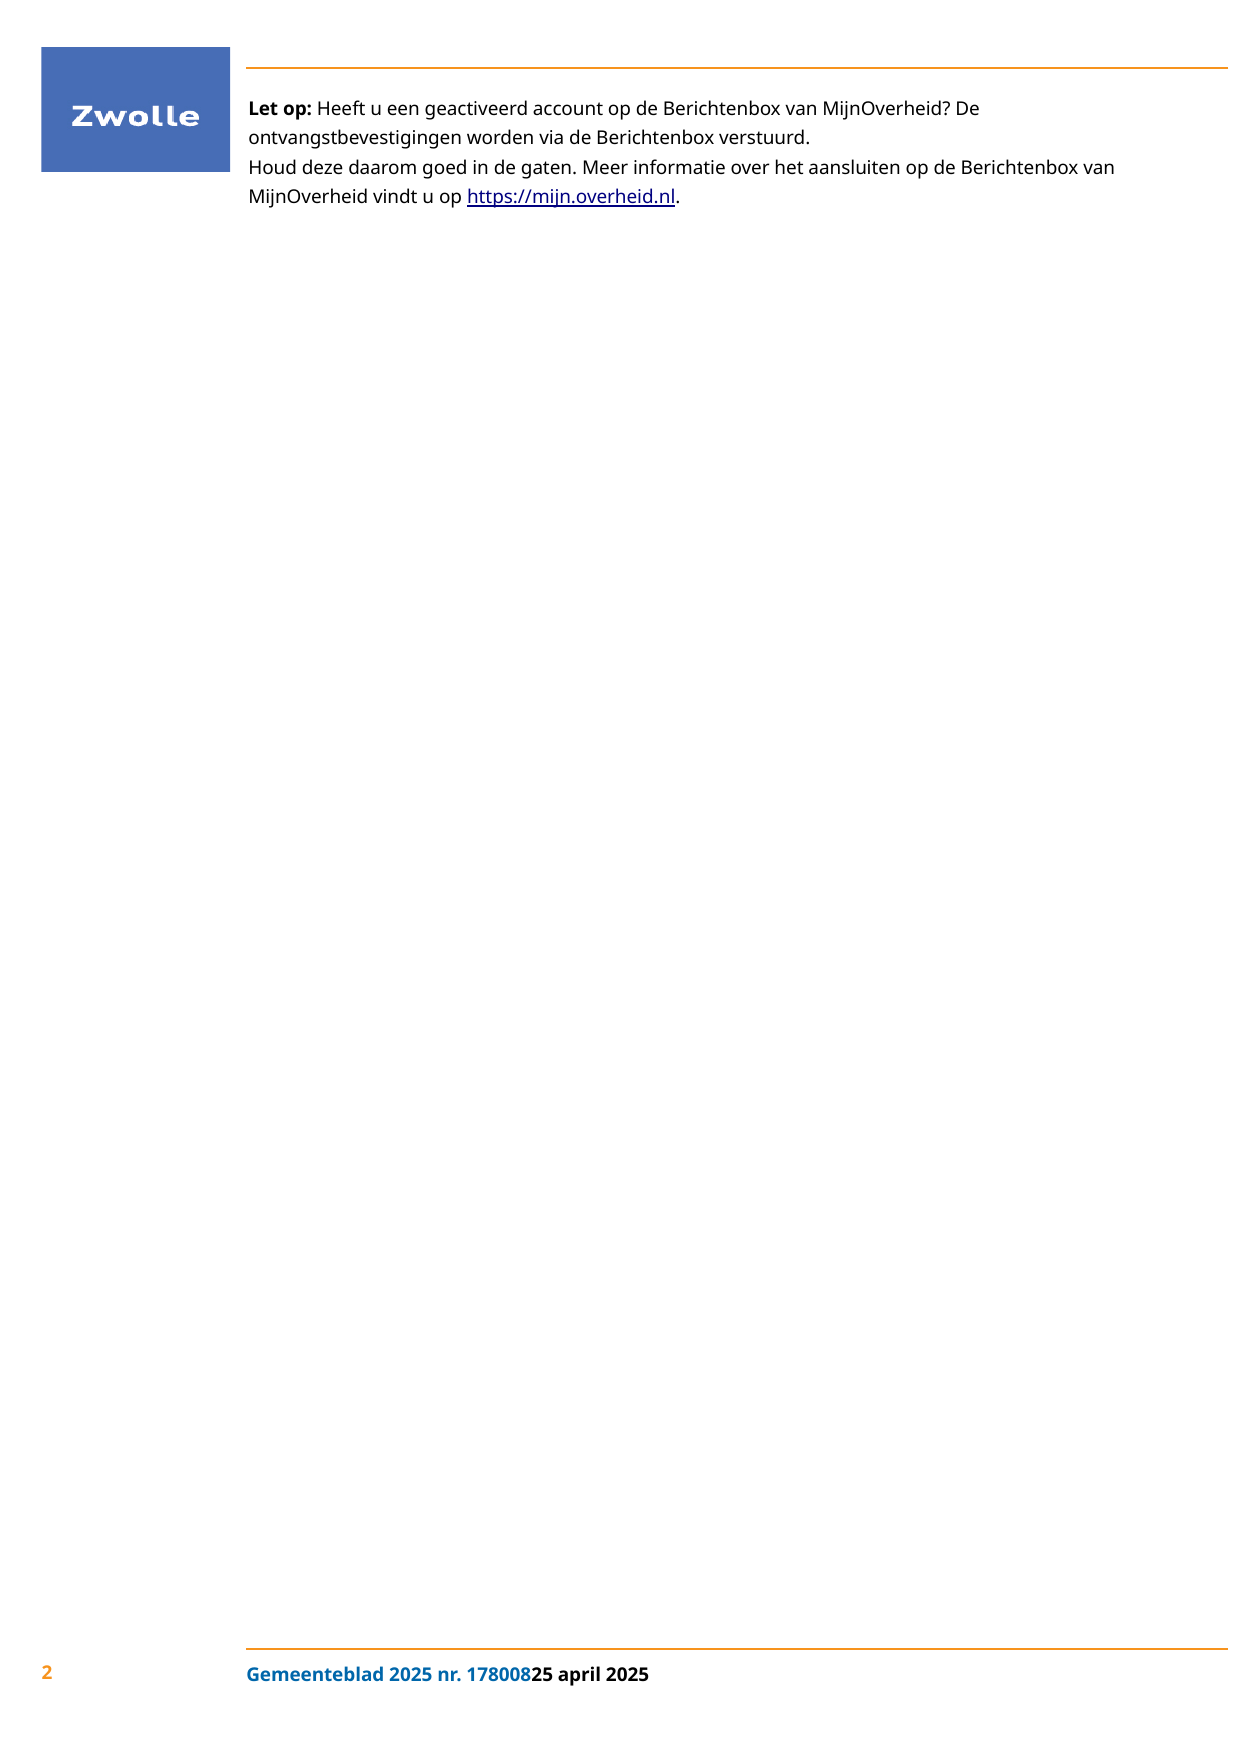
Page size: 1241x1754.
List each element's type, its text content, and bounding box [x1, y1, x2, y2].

picture [41, 47, 231, 172]
text Houd deze daarom goed in de gaten. Meer informatie over het aansluiten op de Berichtenbox van MijnOverheid vindt u op https://mijn.overheid.nl. [248, 154, 1152, 209]
text Let op: Heeft u een geactiveerd account op de Berichtenbox van MijnOverheid? De ontvangstbevestigingen worden via de Berichtenbox verstuurd. [248, 95, 1152, 150]
